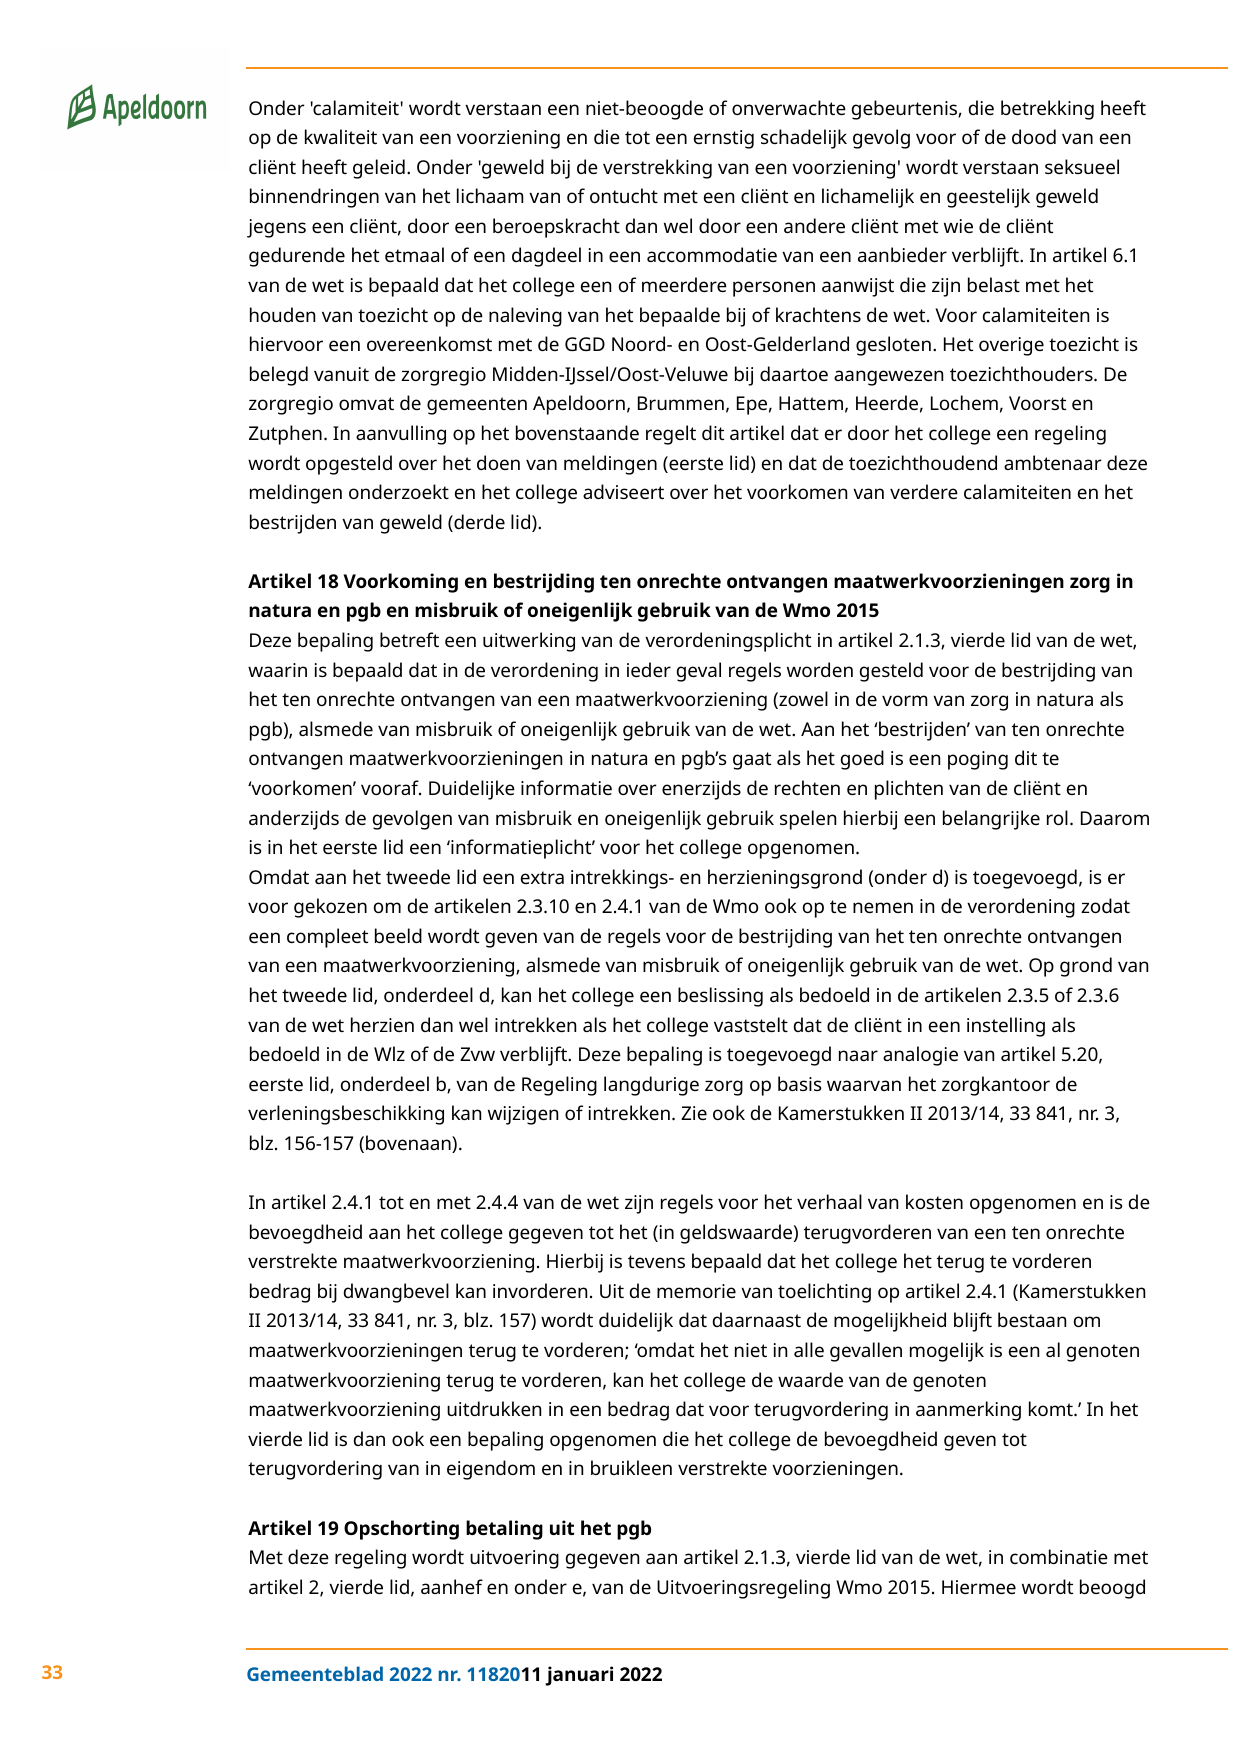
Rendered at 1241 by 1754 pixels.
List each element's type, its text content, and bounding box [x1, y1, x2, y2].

text Met deze regeling wordt uitvoering gegeven aan artikel 2.1.3, vierde lid van de wet, in combinatie met artikel 2, vierde lid, aanhef en onder e, van de Uitvoeringsregeling Wmo 2015. Hiermee wordt beoogd [248, 1544, 1152, 1600]
text Artikel 19 Opschorting betaling uit het pgb [248, 1515, 1152, 1541]
text Deze bepaling betreft een uitwerking van de verordeningsplicht in artikel 2.1.3, vierde lid van de wet, waarin is bepaald dat in de verordening in ieder geval regels worden gesteld voor de bestrijding van het ten onrechte ontvangen van een maatwerkvoorziening (zowel in de vorm van zorg in natura als pgb), alsmede van misbruik of oneigenlijk gebruik van de wet. Aan het ‘bestrijden’ van ten onrechte ontvangen maatwerkvoorzieningen in natura en pgb’s gaat als het goed is een poging dit te ‘voorkomen’ vooraf. Duidelijke informatie over enerzijds de rechten en plichten van de cliënt en anderzijds de gevolgen van misbruik en oneigenlijk gebruik spelen hierbij een belangrijke rol. Daarom is in het eerste lid een ‘informatieplicht’ voor het college opgenomen. [248, 627, 1152, 860]
text Onder 'calamiteit' wordt verstaan een niet-beoogde of onverwachte gebeurtenis, die betrekking heeft op de kwaliteit van een voorziening en die tot een ernstig schadelijk gevolg voor of de dood van een cliënt heeft geleid. Onder 'geweld bij de verstrekking van een voorziening' wordt verstaan seksueel binnendringen van het lichaam van of ontucht met een cliënt en lichamelijk en geestelijk geweld jegens een cliënt, door een beroepskracht dan wel door een andere cliënt met wie de cliënt gedurende het etmaal of een dagdeel in een accommodatie van een aanbieder verblijft. In artikel 6.1 van de wet is bepaald dat het college een of meerdere personen aanwijst die zijn belast met het houden van toezicht op de naleving van het bepaalde bij of krachtens de wet. Voor calamiteiten is hiervoor een overeenkomst met de GGD Noord- en Oost-Gelderland gesloten. Het overige toezicht is belegd vanuit de zorgregio Midden-IJssel/Oost-Veluwe bij daartoe aangewezen toezichthouders. De zorgregio omvat de gemeenten Apeldoorn, Brummen, Epe, Hattem, Heerde, Lochem, Voorst en Zutphen. In aanvulling op het bovenstaande regelt dit artikel dat er door het college een regeling wordt opgesteld over het doen van meldingen (eerste lid) en dat de toezichthoudend ambtenaar deze meldingen onderzoekt en het college adviseert over het voorkomen van verdere calamiteiten en het bestrijden van geweld (derde lid). [248, 95, 1152, 535]
text In artikel 2.4.1 tot en met 2.4.4 van de wet zijn regels voor het verhaal van kosten opgenomen en is de bevoegdheid aan het college gegeven tot het (in geldswaarde) terugvorderen van een ten onrechte verstrekte maatwerkvoorziening. Hierbij is tevens bepaald dat het college het terug te vorderen bedrag bij dwangbevel kan invorderen. Uit de memorie van toelichting op artikel 2.4.1 (Kamerstukken II 2013/14, 33 841, nr. 3, blz. 157) wordt duidelijk dat daarnaast de mogelijkheid blijft bestaan om maatwerkvoorzieningen terug te vorderen; ‘omdat het niet in alle gevallen mogelijk is een al genoten maatwerkvoorziening terug te vorderen, kan het college de waarde van de genoten maatwerkvoorziening uitdrukken in een bedrag dat voor terugvordering in aanmerking komt.’ In het vierde lid is dan ook een bepaling opgenomen die het college de bevoegdheid geven tot terugvordering van in eigendom en in bruikleen verstrekte voorzieningen. [248, 1189, 1152, 1481]
picture [41, 47, 231, 172]
text Artikel 18 Voorkoming en bestrijding ten onrechte ontvangen maatwerkvoorzieningen zorg in natura en pgb en misbruik of oneigenlijk gebruik van de Wmo 2015 [248, 568, 1152, 623]
text Omdat aan het tweede lid een extra intrekkings- en herzieningsgrond (onder d) is toegevoegd, is er voor gekozen om de artikelen 2.3.10 en 2.4.1 van de Wmo ook op te nemen in de verordening zodat een compleet beeld wordt geven van de regels voor de bestrijding van het ten onrechte ontvangen van een maatwerkvoorziening, alsmede van misbruik of oneigenlijk gebruik van de wet. Op grond van het tweede lid, onderdeel d, kan het college een beslissing als bedoeld in de artikelen 2.3.5 of 2.3.6 van de wet herzien dan wel intrekken als het college vaststelt dat de cliënt in een instelling als bedoeld in de Wlz of de Zvw verblijft. Deze bepaling is toegevoegd naar analogie van artikel 5.20, eerste lid, onderdeel b, van de Regeling langdurige zorg op basis waarvan het zorgkantoor de verleningsbeschikking kan wijzigen of intrekken. Zie ook de Kamerstukken II 2013/14, 33 841, nr. 3, blz. 156-157 (bovenaan). [248, 864, 1152, 1156]
